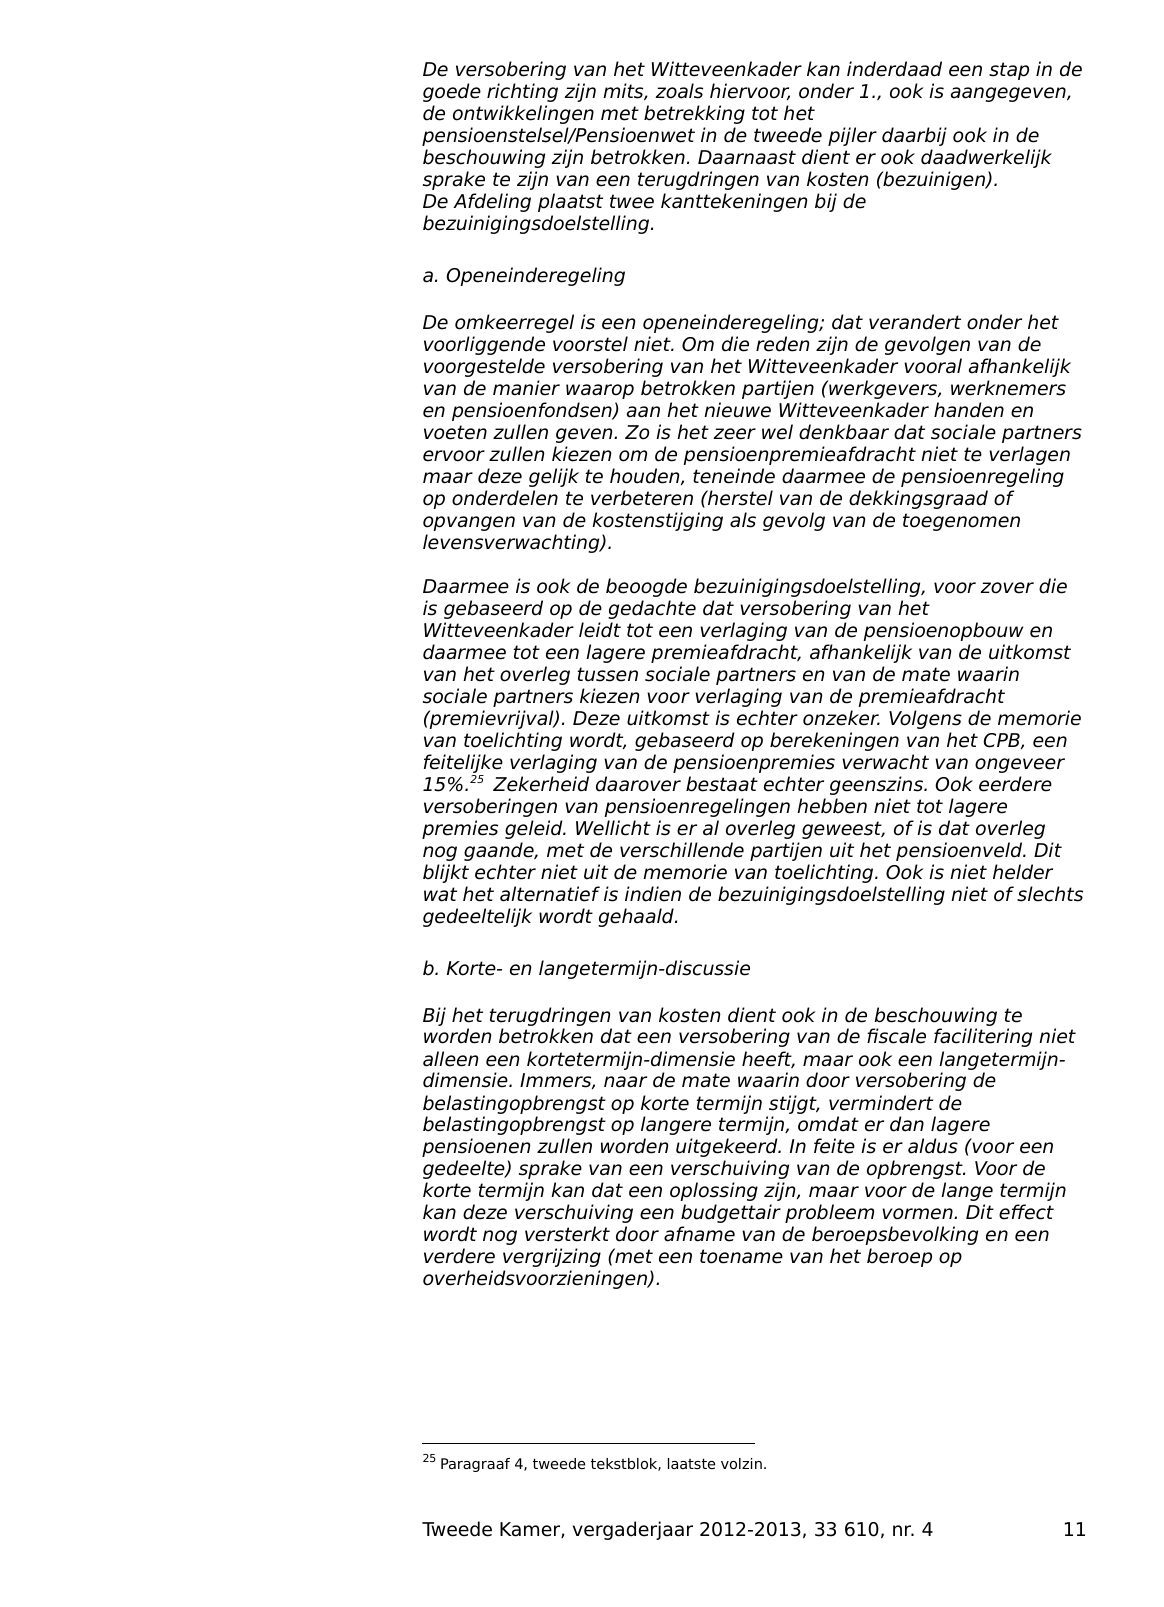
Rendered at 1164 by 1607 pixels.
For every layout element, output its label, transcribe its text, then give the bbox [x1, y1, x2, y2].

subtitle b. Korte- en langetermijn-discussie [422, 957, 1087, 979]
text De versobering van het Witteveenkader kan inderdaad een stap in de goede richting zijn mits, zoals hiervoor, onder 1., ook is aangegeven, de ontwikkelingen met betrekking tot het pensioenstelsel/Pensioenwet in de tweede pijler daarbij ook in de beschouwing zijn betrokken. Daarnaast dient er ook daadwerkelijk sprake te zijn van een terugdringen van kosten (bezuinigen). [422, 59, 1087, 191]
text Daarmee is ook de beoogde bezuinigingsdoelstelling, voor zover die is gebaseerd op de gedachte dat versobering van het Witteveenkader leidt tot een verlaging van de pensioenopbouw en daarmee tot een lagere premieafdracht, afhankelijk van de uitkomst van het overleg tussen sociale partners en van de mate waarin sociale partners kiezen voor verlaging van de premieafdracht (premievrijval). Deze uitkomst is echter onzeker. Volgens de memorie van toelichting wordt, gebaseerd op berekeningen van het CPB, een feitelijke verlaging van de pensioenpremies verwacht van ongeveer 15%. Zekerheid daarover bestaat echter geenszins. Ook eerdere versoberingen van pensioenregelingen hebben niet tot lagere premies geleid. Wellicht is er al overleg geweest, of is dat overleg nog gaande, met de verschillende partijen uit het pensioenveld. Dit blijkt echter niet uit de memorie van toelichting. Ook is niet helder wat het alternatief is indien de bezuinigingsdoelstelling niet of slechts gedeeltelijk wordt gehaald. [422, 576, 1087, 927]
text Paragraaf 4, tweede tekstblok, laatste volzin. [422, 1452, 1087, 1474]
text De Afdeling plaatst twee kanttekeningen bij de bezuinigingsdoelstelling. [422, 191, 1087, 235]
text De omkeerregel is een openeinderegeling; dat verandert onder het voorliggende voorstel niet. Om die reden zijn de gevolgen van de voorgestelde versobering van het Witteveenkader vooral afhankelijk van de manier waarop betrokken partijen (werkgevers, werknemers en pensioenfondsen) aan het nieuwe Witteveenkader handen en voeten zullen geven. Zo is het zeer wel denkbaar dat sociale partners ervoor zullen kiezen om de pensioenpremieafdracht niet te verlagen maar deze gelijk te houden, teneinde daarmee de pensioenregeling op onderdelen te verbeteren (herstel van de dekkingsgraad of opvangen van de kostenstijging als gevolg van de toegenomen levensverwachting). [422, 312, 1087, 554]
text Bij het terugdringen van kosten dient ook in de beschouwing te worden betrokken dat een versobering van de fiscale facilitering niet alleen een kortetermijn-dimensie heeft, maar ook een langetermijn-dimensie. Immers, naar de mate waarin door versobering de belastingopbrengst op korte termijn stijgt, vermindert de belastingopbrengst op langere termijn, omdat er dan lagere pensioenen zullen worden uitgekeerd. In feite is er aldus (voor een gedeelte) sprake van een verschuiving van de opbrengst. Voor de korte termijn kan dat een oplossing zijn, maar voor de lange termijn kan deze verschuiving een budgettair probleem vormen. Dit effect wordt nog versterkt door afname van de beroepsbevolking en een verdere vergrijzing (met een toename van het beroep op overheidsvoorzieningen). [422, 1004, 1087, 1290]
subtitle a. Openeinderegeling [422, 265, 1087, 287]
